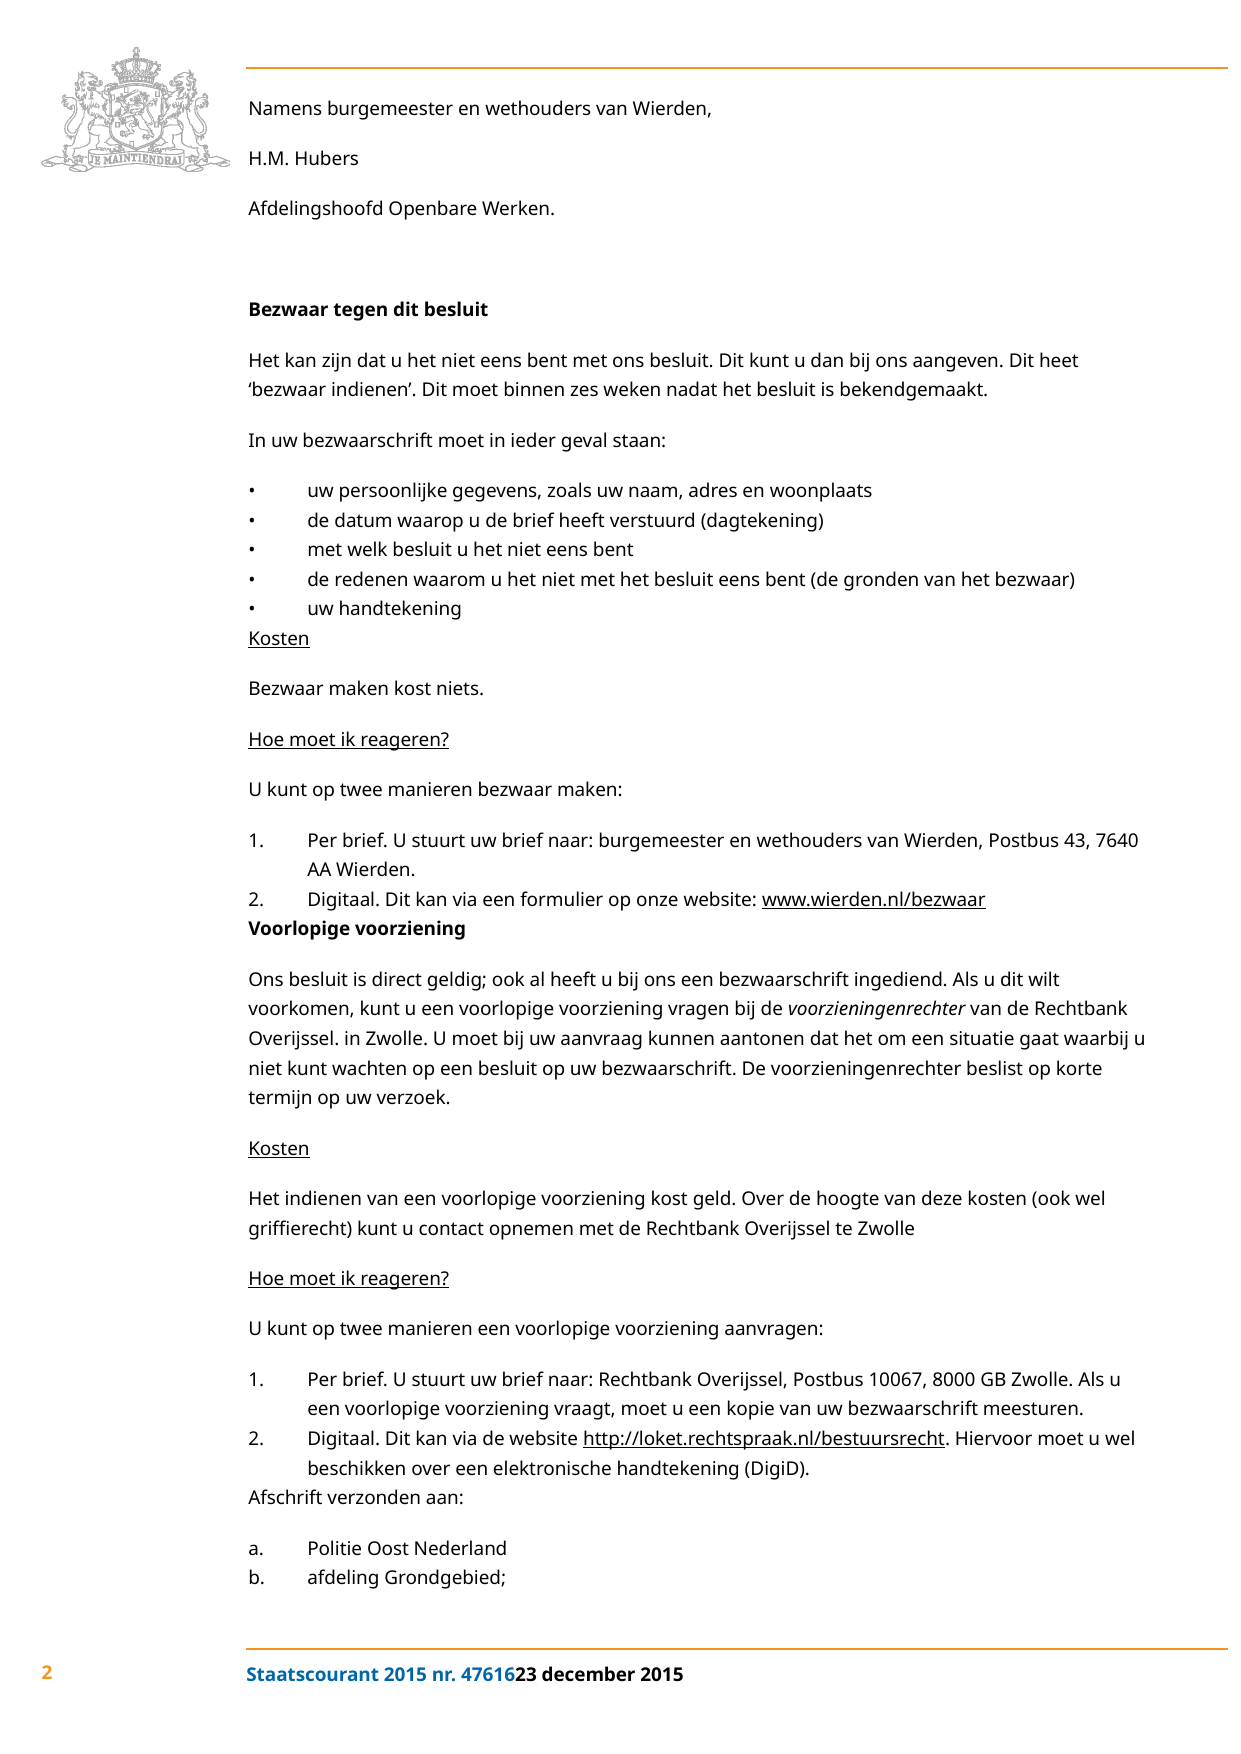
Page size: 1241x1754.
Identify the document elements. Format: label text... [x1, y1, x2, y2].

text U kunt op twee manieren een voorlopige voorziening aanvragen: [248, 1316, 1152, 1341]
list Politie Oost Nederland [248, 1535, 1152, 1561]
text Hoe moet ik reageren? [248, 1265, 1152, 1291]
text Bezwaar tegen dit besluit [248, 296, 1152, 322]
list Per brief. U stuurt uw brief naar: Rechtbank Overijssel, Postbus 10067, 8000 GB Zwolle. Als u een voorlopige voorziening vraagt, moet u een kopie van uw bezwaarschrift meesturen. [248, 1366, 1152, 1421]
text Hoe moet ik reageren? [248, 726, 1152, 752]
text Voorlopige voorziening [248, 916, 1152, 941]
list uw handtekening [248, 596, 1152, 621]
text Kosten [248, 625, 1152, 651]
list de datum waarop u de brief heeft verstuurd (dagtekening) [248, 507, 1152, 533]
text Namens burgemeester en wethouders van Wierden, [248, 95, 1152, 121]
picture [41, 47, 231, 172]
text Bezwaar maken kost niets. [248, 676, 1152, 701]
list de redenen waarom u het niet met het besluit eens bent (de gronden van het bezwaar) [248, 566, 1152, 592]
list met welk besluit u het niet eens bent [248, 536, 1152, 562]
list Per brief. U stuurt uw brief naar: burgemeester en wethouders van Wierden, Postbus 43, 7640 AA Wierden. [248, 827, 1152, 882]
text Kosten [248, 1135, 1152, 1161]
list afdeling Grondgebied; [248, 1564, 1152, 1590]
list uw persoonlijke gegevens, zoals uw naam, adres en woonplaats [248, 477, 1152, 503]
text Ons besluit is direct geldig; ook al heeft u bij ons een bezwaarschrift ingediend. Als u dit wilt voorkomen, kunt u een voorlopige voorziening vragen bij de voorzieningenrechter van de Rechtbank Overijssel. in Zwolle. U moet bij uw aanvraag kunnen aantonen dat het om een situatie gaat waarbij u niet kunt wachten op een besluit op uw bezwaarschrift. De voorzieningenrechter beslist op korte termijn op uw verzoek. [248, 966, 1152, 1110]
text U kunt op twee manieren bezwaar maken: [248, 776, 1152, 802]
text In uw bezwaarschrift moet in ieder geval staan: [248, 427, 1152, 453]
text H.M. Hubers [248, 145, 1152, 171]
text Afdelingshoofd Openbare Werken. [248, 196, 1152, 221]
list Digitaal. Dit kan via de website http://loket.rechtspraak.nl/bestuursrecht. Hiervoor moet u wel beschikken over een elektronische handtekening (DigiD). [248, 1425, 1152, 1481]
list Digitaal. Dit kan via een formulier op onze website: www.wierden.nl/bezwaar [248, 886, 1152, 912]
text Het kan zijn dat u het niet eens bent met ons besluit. Dit kunt u dan bij ons aangeven. Dit heet ‘bezwaar indienen’. Dit moet binnen zes weken nadat het besluit is bekendgemaakt. [248, 347, 1152, 402]
text Het indienen van een voorlopige voorziening kost geld. Over de hoogte van deze kosten (ook wel griffierecht) kunt u contact opnemen met de Rechtbank Overijssel te Zwolle [248, 1185, 1152, 1241]
text Afschrift verzonden aan: [248, 1484, 1152, 1510]
